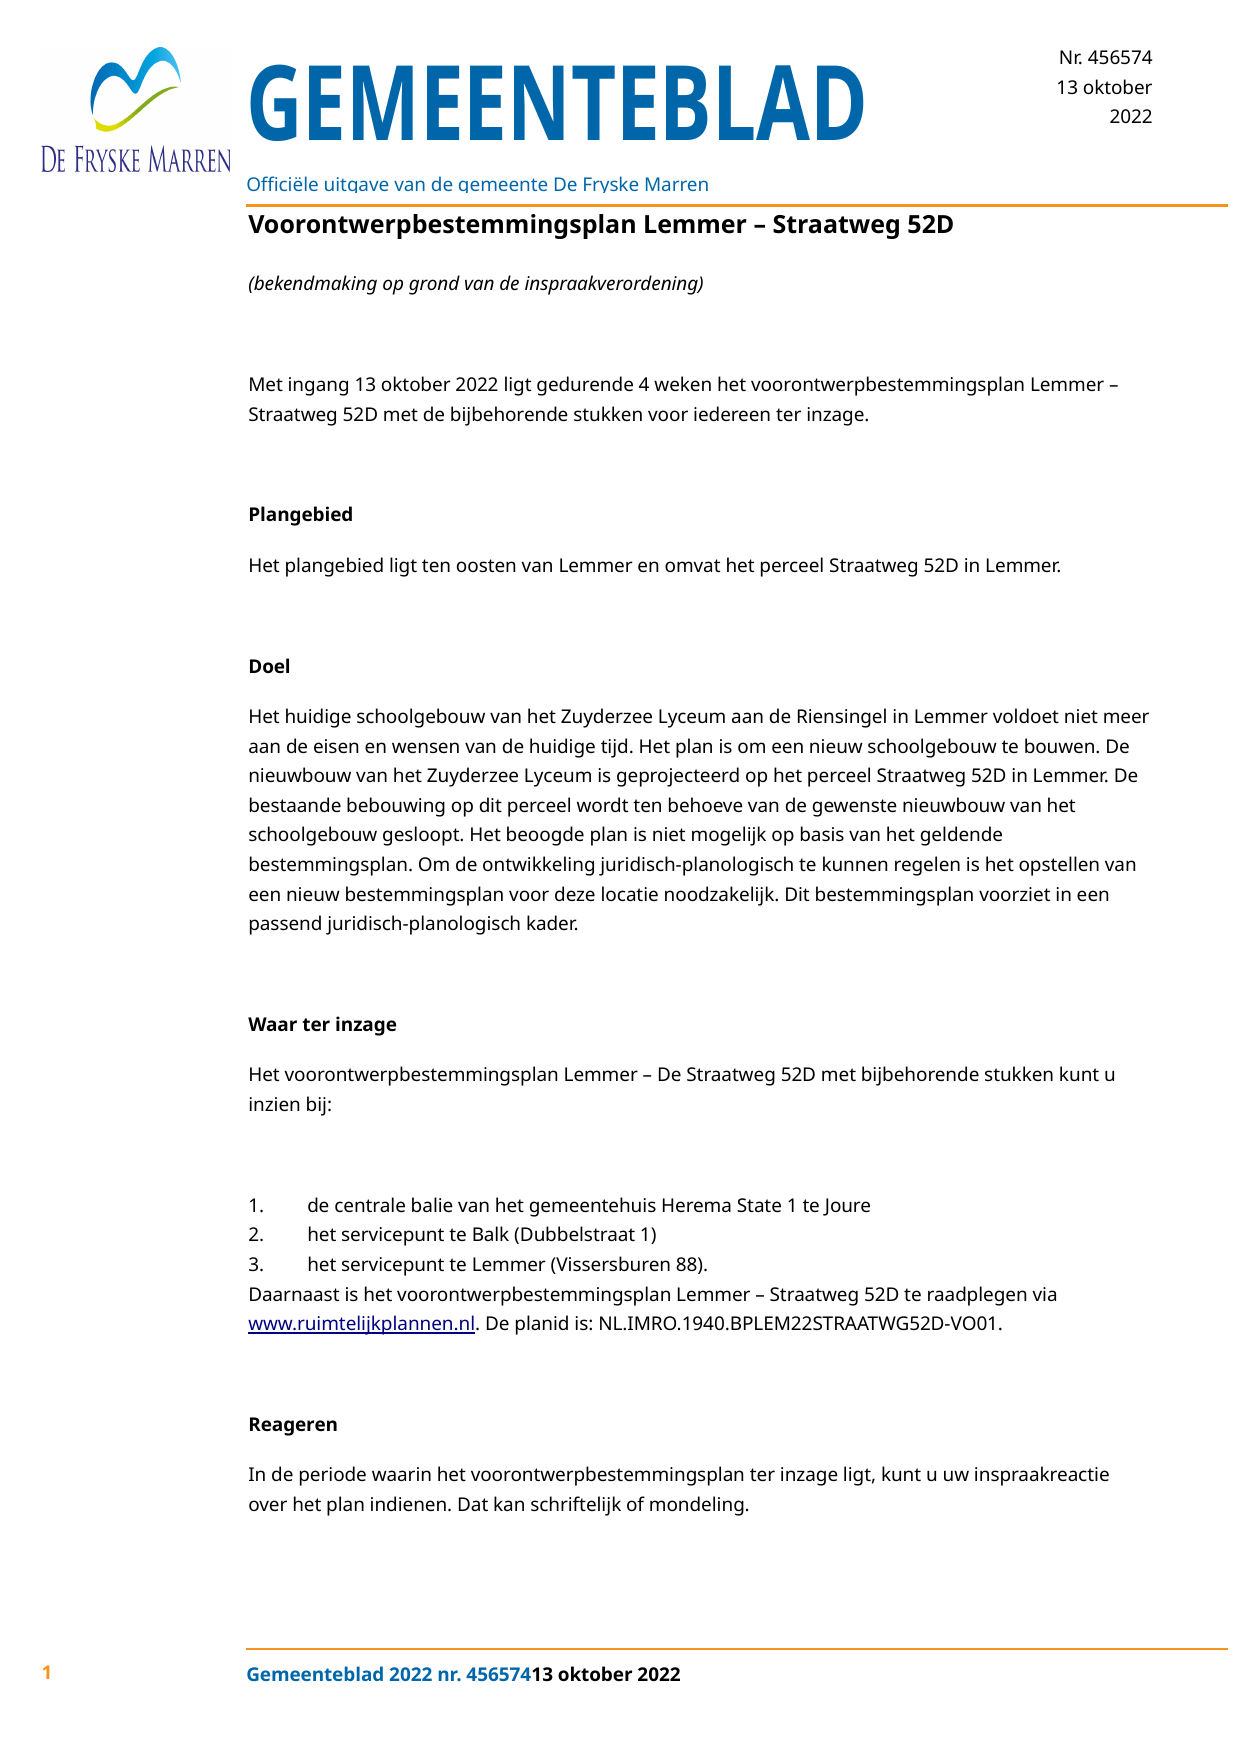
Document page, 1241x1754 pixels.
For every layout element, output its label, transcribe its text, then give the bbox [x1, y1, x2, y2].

text Daarnaast is het voorontwerpbestemmingsplan Lemmer – Straatweg 52D te raadplegen via www.ruimtelijkplannen.nl. De planid is: NL.IMRO.1940.BPLEM22STRAATWG52D-VO01. [248, 1281, 1152, 1336]
text Het voorontwerpbestemmingsplan Lemmer – De Straatweg 52D met bijbehorende stukken kunt u inzien bij: [248, 1062, 1152, 1117]
list het servicepunt te Lemmer (Vissersburen 88). [248, 1251, 1152, 1277]
text (bekendmaking op grond van de inspraakverordening) [248, 270, 1152, 296]
text In de periode waarin het voorontwerpbestemmingsplan ter inzage ligt, kunt u uw inspraakreactie over het plan indienen. Dat kan schriftelijk of mondeling. [248, 1462, 1152, 1517]
text Het huidige schoolgebouw van het Zuyderzee Lyceum aan de Riensingel in Lemmer voldoet niet meer aan de eisen en wensen van de huidige tijd. Het plan is om een nieuw schoolgebouw te bouwen. De nieuwbouw van het Zuyderzee Lyceum is geprojecteerd op het perceel Straatweg 52D in Lemmer. De bestaande bebouwing op dit perceel wordt ten behoeve van de gewenste nieuwbouw van het schoolgebouw gesloopt. Het beoogde plan is niet mogelijk op basis van het geldende bestemmingsplan. Om de ontwikkeling juridisch-planologisch te kunnen regelen is het opstellen van een nieuw bestemmingsplan voor deze locatie noodzakelijk. Dit bestemmingsplan voorziet in een passend juridisch-planologisch kader. [248, 703, 1152, 936]
text Met ingang 13 oktober 2022 ligt gedurende 4 weken het voorontwerpbestemmingsplan Lemmer – Straatweg 52D met de bijbehorende stukken voor iedereen ter inzage. [248, 371, 1152, 426]
list de centrale balie van het gemeentehuis Herema State 1 te Joure [248, 1192, 1152, 1218]
text Reageren [248, 1411, 1152, 1437]
list het servicepunt te Balk (Dubbelstraat 1) [248, 1222, 1152, 1247]
text Voorontwerpbestemmingsplan Lemmer – Straatweg 52D [248, 207, 1152, 241]
text Het plangebied ligt ten oosten van Lemmer en omvat het perceel Straatweg 52D in Lemmer. [248, 552, 1152, 578]
text Waar ter inzage [248, 1011, 1152, 1037]
text Plangebied [248, 502, 1152, 527]
picture [41, 47, 231, 172]
text Doel [248, 653, 1152, 678]
